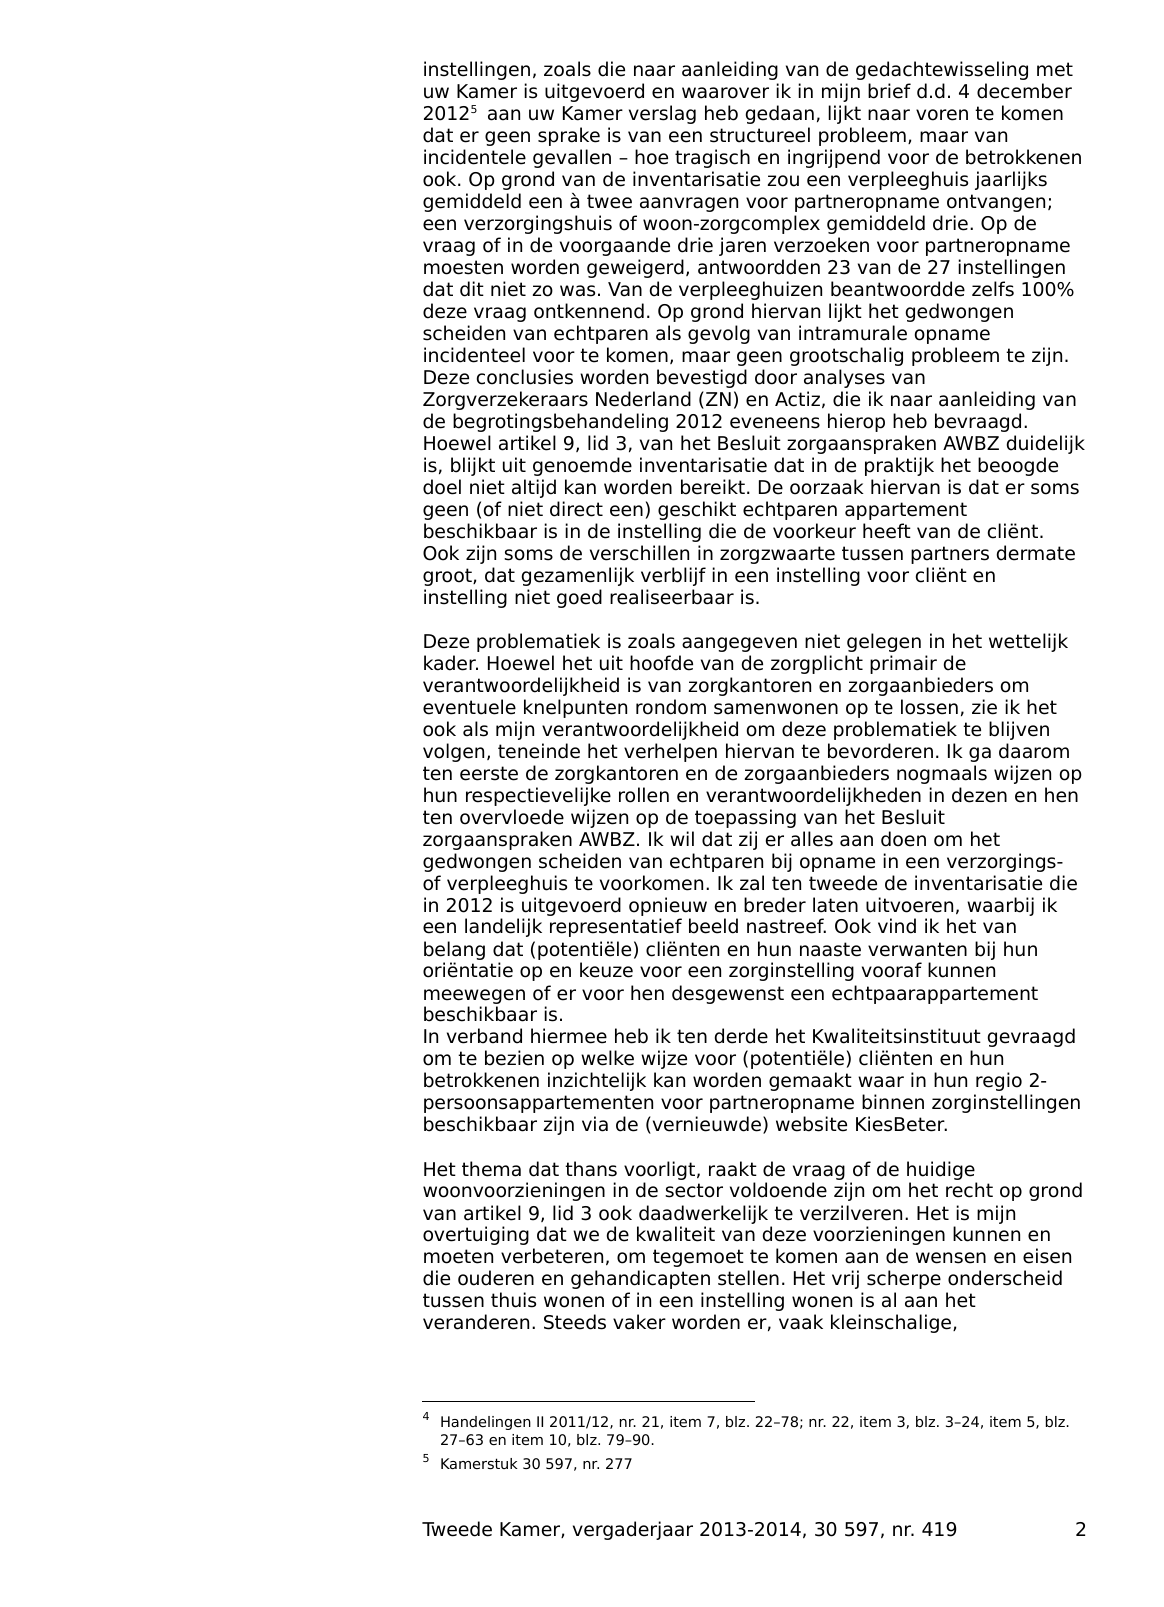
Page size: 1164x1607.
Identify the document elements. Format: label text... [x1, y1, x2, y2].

text Kamerstuk 30 597, nr. 277 [422, 1452, 1087, 1474]
text Het thema dat thans voorligt, raakt de vraag of de huidige woonvoorzieningen in de sector voldoende zijn om het recht op grond van artikel 9, lid 3 ook daadwerkelijk te verzilveren. Het is mijn overtuiging dat we de kwaliteit van deze voorzieningen kunnen en moeten verbeteren, om tegemoet te komen aan de wensen en eisen die ouderen en gehandicapten stellen. Het vrij scherpe onderscheid tussen thuis wonen of in een instelling wonen is al aan het veranderen. Steeds vaker worden er, vaak kleinschalige, [422, 1158, 1087, 1334]
text instellingen, zoals die naar aanleiding van de gedachtewisseling met uw Kamer is uitgevoerd en waarover ik in mijn brief d.d. 4 december 2012 aan uw Kamer verslag heb gedaan, lijkt naar voren te komen dat er geen sprake is van een structureel probleem, maar van incidentele gevallen – hoe tragisch en ingrijpend voor de betrokkenen ook. Op grond van de inventarisatie zou een verpleeghuis jaarlijks gemiddeld een à twee aanvragen voor partneropname ontvangen; een verzorgingshuis of woon-zorgcomplex gemiddeld drie. Op de vraag of in de voorgaande drie jaren verzoeken voor partneropname moesten worden geweigerd, antwoordden 23 van de 27 instellingen dat dit niet zo was. Van de verpleeghuizen beantwoordde zelfs 100% deze vraag ontkennend. Op grond hiervan lijkt het gedwongen scheiden van echtparen als gevolg van intramurale opname incidenteel voor te komen, maar geen grootschalig probleem te zijn. Deze conclusies worden bevestigd door analyses van Zorgverzekeraars Nederland (ZN) en Actiz, die ik naar aanleiding van de begrotingsbehandeling 2012 eveneens hierop heb bevraagd. [422, 59, 1087, 433]
text In verband hiermee heb ik ten derde het Kwaliteitsinstituut gevraagd om te bezien op welke wijze voor (potentiële) cliënten en hun betrokkenen inzichtelijk kan worden gemaakt waar in hun regio 2-persoonsappartementen voor partneropname binnen zorginstellingen beschikbaar zijn via de (vernieuwde) website KiesBeter. [422, 1026, 1087, 1136]
text Handelingen II 2011/12, nr. 21, item 7, blz. 22–78; nr. 22, item 3, blz. 3–24, item 5, blz. 27–63 en item 10, blz. 79–90. [422, 1410, 1087, 1449]
text Deze problematiek is zoals aangegeven niet gelegen in het wettelijk kader. Hoewel het uit hoofde van de zorgplicht primair de verantwoordelijkheid is van zorgkantoren en zorgaanbieders om eventuele knelpunten rondom samenwonen op te lossen, zie ik het ook als mijn verantwoordelijkheid om deze problematiek te blijven volgen, teneinde het verhelpen hiervan te bevorderen. Ik ga daarom ten eerste de zorgkantoren en de zorgaanbieders nogmaals wijzen op hun respectievelijke rollen en verantwoordelijkheden in dezen en hen ten overvloede wijzen op de toepassing van het Besluit zorgaanspraken AWBZ. Ik wil dat zij er alles aan doen om het gedwongen scheiden van echtparen bij opname in een verzorgings- of verpleeghuis te voorkomen. Ik zal ten tweede de inventarisatie die in 2012 is uitgevoerd opnieuw en breder laten uitvoeren, waarbij ik een landelijk representatief beeld nastreef. Ook vind ik het van belang dat (potentiële) cliënten en hun naaste verwanten bij hun oriëntatie op en keuze voor een zorginstelling vooraf kunnen meewegen of er voor hen desgewenst een echtpaarappartement beschikbaar is. [422, 631, 1087, 1026]
text Hoewel artikel 9, lid 3, van het Besluit zorgaanspraken AWBZ duidelijk is, blijkt uit genoemde inventarisatie dat in de praktijk het beoogde doel niet altijd kan worden bereikt. De oorzaak hiervan is dat er soms geen (of niet direct een) geschikt echtparen appartement beschikbaar is in de instelling die de voorkeur heeft van de cliënt. Ook zijn soms de verschillen in zorgzwaarte tussen partners dermate groot, dat gezamenlijk verblijf in een instelling voor cliënt en instelling niet goed realiseerbaar is. [422, 433, 1087, 608]
